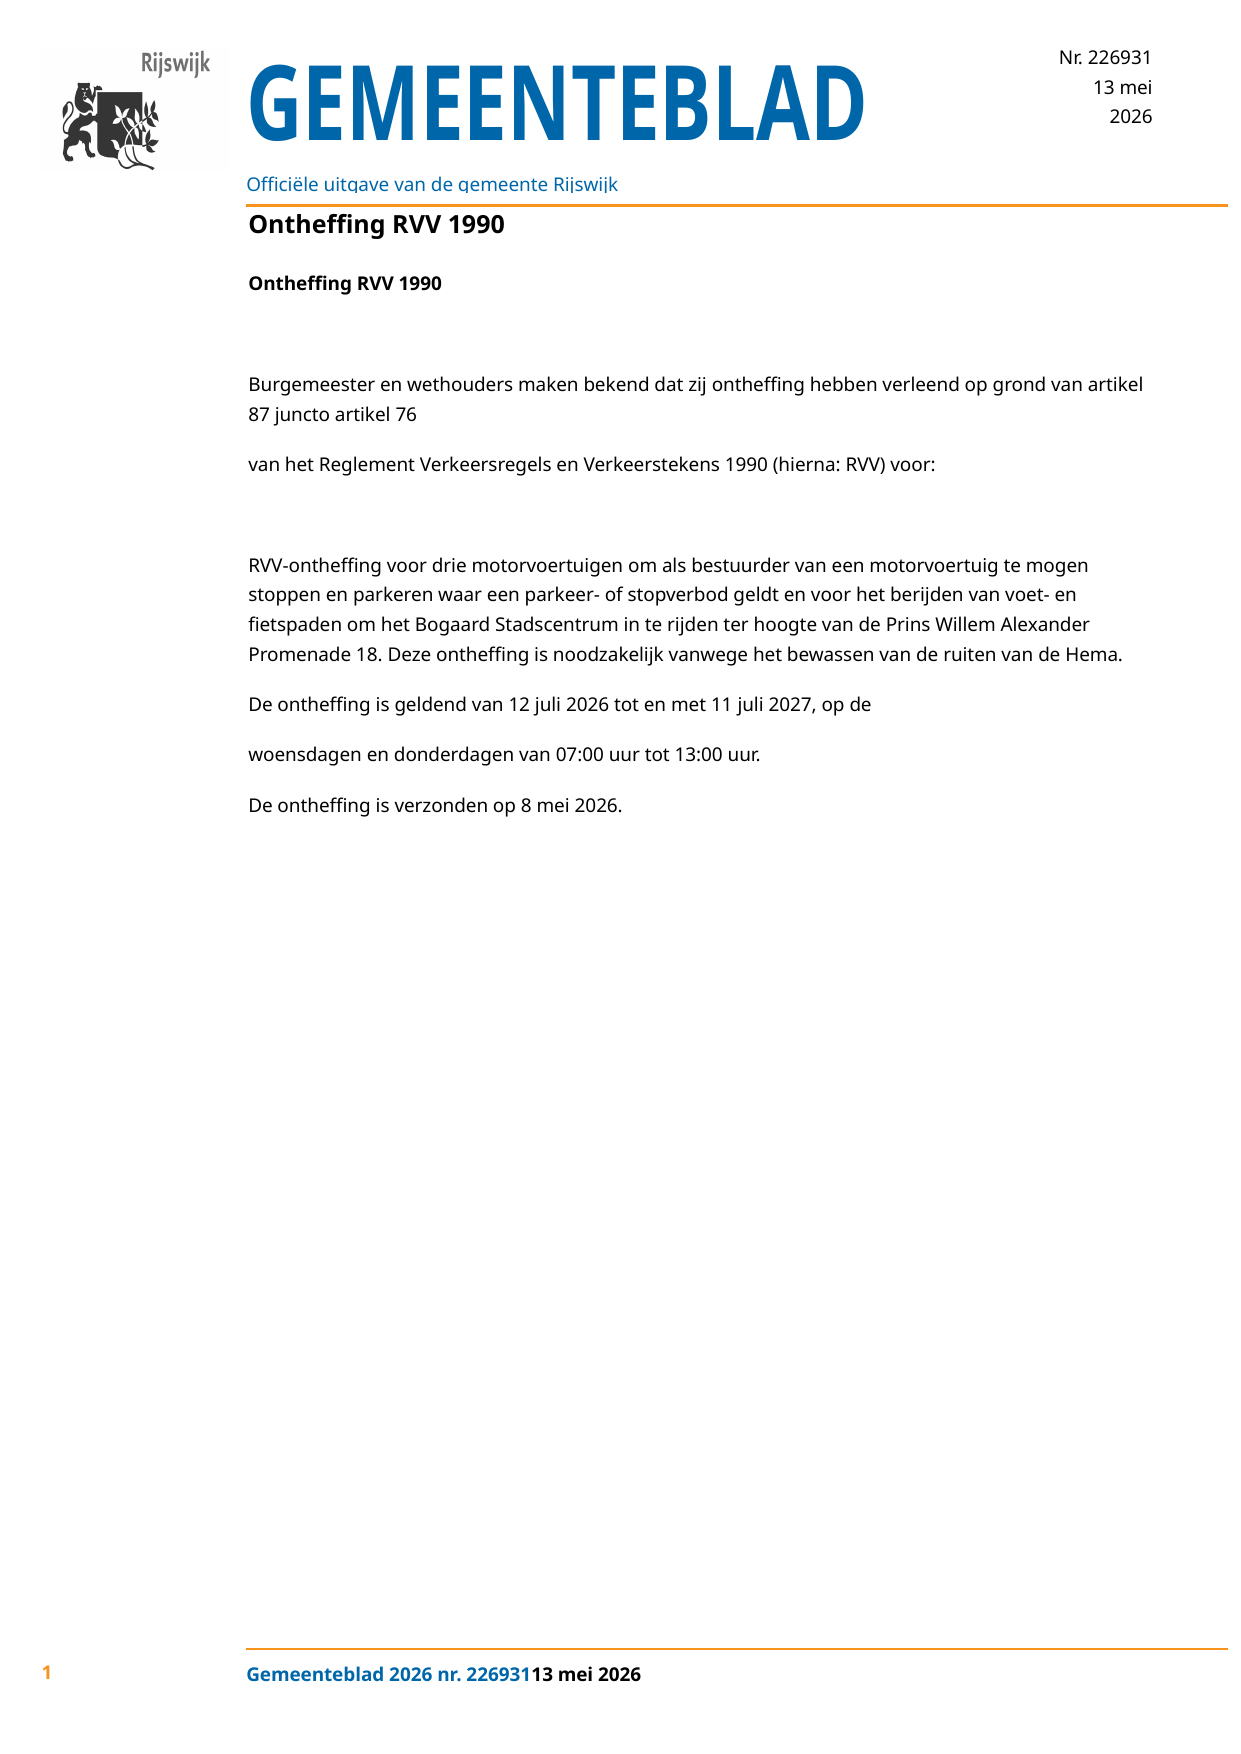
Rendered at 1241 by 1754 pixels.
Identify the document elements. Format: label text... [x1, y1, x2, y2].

text De ontheffing is geldend van 12 juli 2026 tot en met 11 juli 2027, op de [248, 691, 1152, 717]
text RVV-ontheffing voor drie motorvoertuigen om als bestuurder van een motorvoertuig te mogen stoppen en parkeren waar een parkeer- of stopverbod geldt en voor het berijden van voet- en fietspaden om het Bogaard Stadscentrum in te rijden ter hoogte van de Prins Willem Alexander Promenade 18. Deze ontheffing is noodzakelijk vanwege het bewassen van de ruiten van de Hema. [248, 552, 1152, 666]
text Ontheffing RVV 1990 [248, 207, 1152, 241]
text van het Reglement Verkeersregels en Verkeerstekens 1990 (hierna: RVV) voor: [248, 451, 1152, 477]
text woensdagen en donderdagen van 07:00 uur tot 13:00 uur. [248, 742, 1152, 767]
text Ontheffing RVV 1990 [248, 270, 1152, 296]
text Burgemeester en wethouders maken bekend dat zij ontheffing hebben verleend op grond van artikel 87 juncto artikel 76 [248, 371, 1152, 426]
picture [41, 47, 231, 172]
text De ontheffing is verzonden op 8 mei 2026. [248, 792, 1152, 818]
